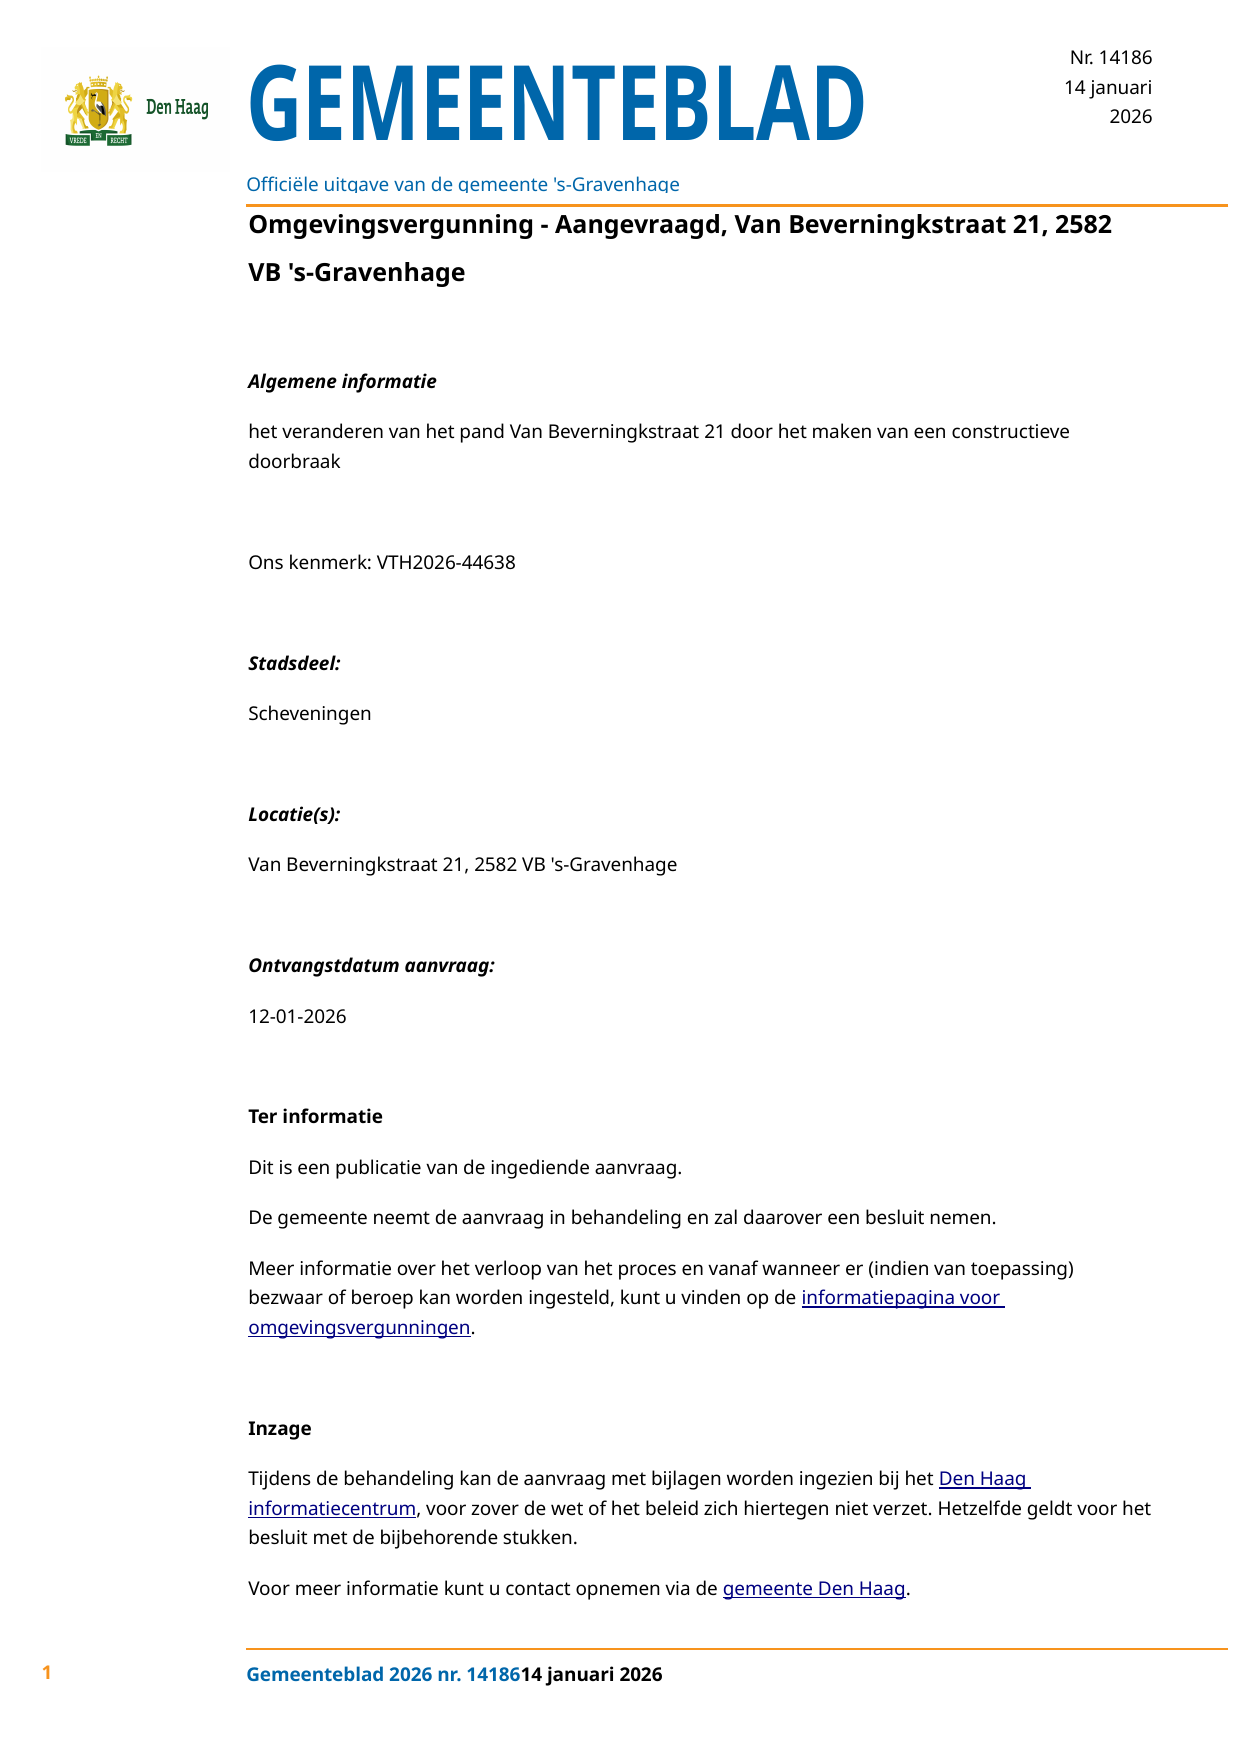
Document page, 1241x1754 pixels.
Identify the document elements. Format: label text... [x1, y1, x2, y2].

text Ter informatie [248, 1104, 1152, 1129]
text De gemeente neemt de aanvraag in behandeling en zal daarover een besluit nemen. [248, 1204, 1152, 1230]
text Inzage [248, 1415, 1152, 1441]
text Van Beverningkstraat 21, 2582 VB 's-Gravenhage [248, 852, 1152, 877]
text Omgevingsvergunning - Aangevraagd, Van Beverningkstraat 21, 2582 VB 's-Gravenhage [248, 207, 1152, 288]
text Tijdens de behandeling kan de aanvraag met bijlagen worden ingezien bij het Den Haag informatiecentrum, voor zover de wet of het beleid zich hiertegen niet verzet. Hetzelfde geldt voor het besluit met de bijbehorende stukken. [248, 1465, 1152, 1550]
text Dit is een publicatie van de ingediende aanvraag. [248, 1154, 1152, 1180]
text Ontvangstdatum aanvraag: [248, 952, 1152, 978]
text Algemene informatie [248, 368, 1152, 394]
picture [41, 47, 231, 172]
text Stadsdeel: [248, 650, 1152, 676]
text 12-01-2026 [248, 1003, 1152, 1029]
text Ons kenmerk: VTH2026-44638 [248, 549, 1152, 575]
text Voor meer informatie kunt u contact opnemen via de gemeente Den Haag. [248, 1575, 1152, 1601]
text Locatie(s): [248, 801, 1152, 827]
text Scheveningen [248, 700, 1152, 726]
text Meer informatie over het verloop van het proces en vanaf wanneer er (indien van toepassing) bezwaar of beroep kan worden ingesteld, kunt u vinden op de informatiepagina voor omgevingsvergunningen. [248, 1255, 1152, 1340]
text het veranderen van het pand Van Beverningkstraat 21 door het maken van een constructieve doorbraak [248, 419, 1152, 474]
